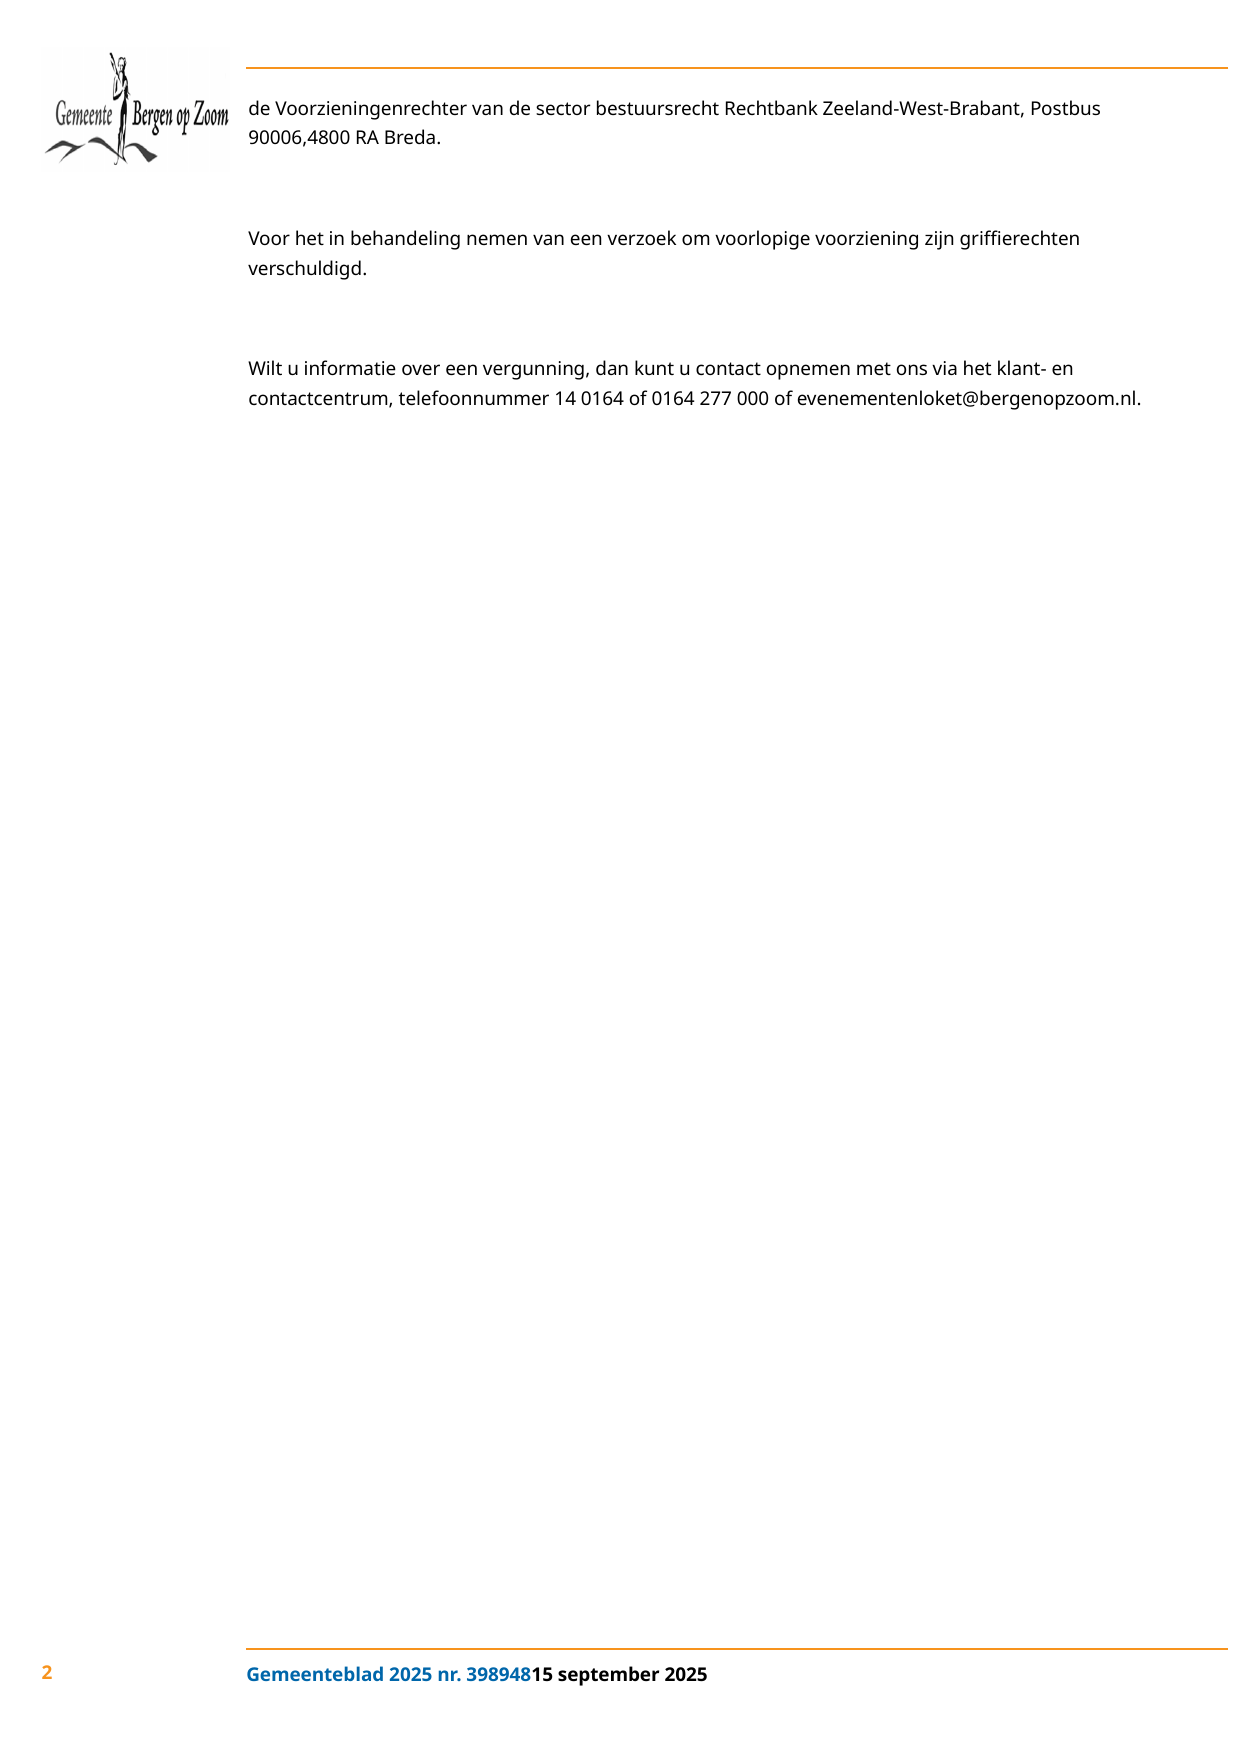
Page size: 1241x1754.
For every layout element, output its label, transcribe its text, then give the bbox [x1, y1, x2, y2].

text de Voorzieningenrechter van de sector bestuursrecht Rechtbank Zeeland-West-Brabant, Postbus 90006,4800 RA Breda. [248, 95, 1152, 150]
text Voor het in behandeling nemen van een verzoek om voorlopige voorziening zijn griffierechten verschuldigd. [248, 225, 1152, 281]
picture [41, 47, 231, 172]
text Wilt u informatie over een vergunning, dan kunt u contact opnemen met ons via het klant- en contactcentrum, telefoonnummer 14 0164 of 0164 277 000 of evenementenloket@bergenopzoom.nl. [248, 356, 1152, 411]
